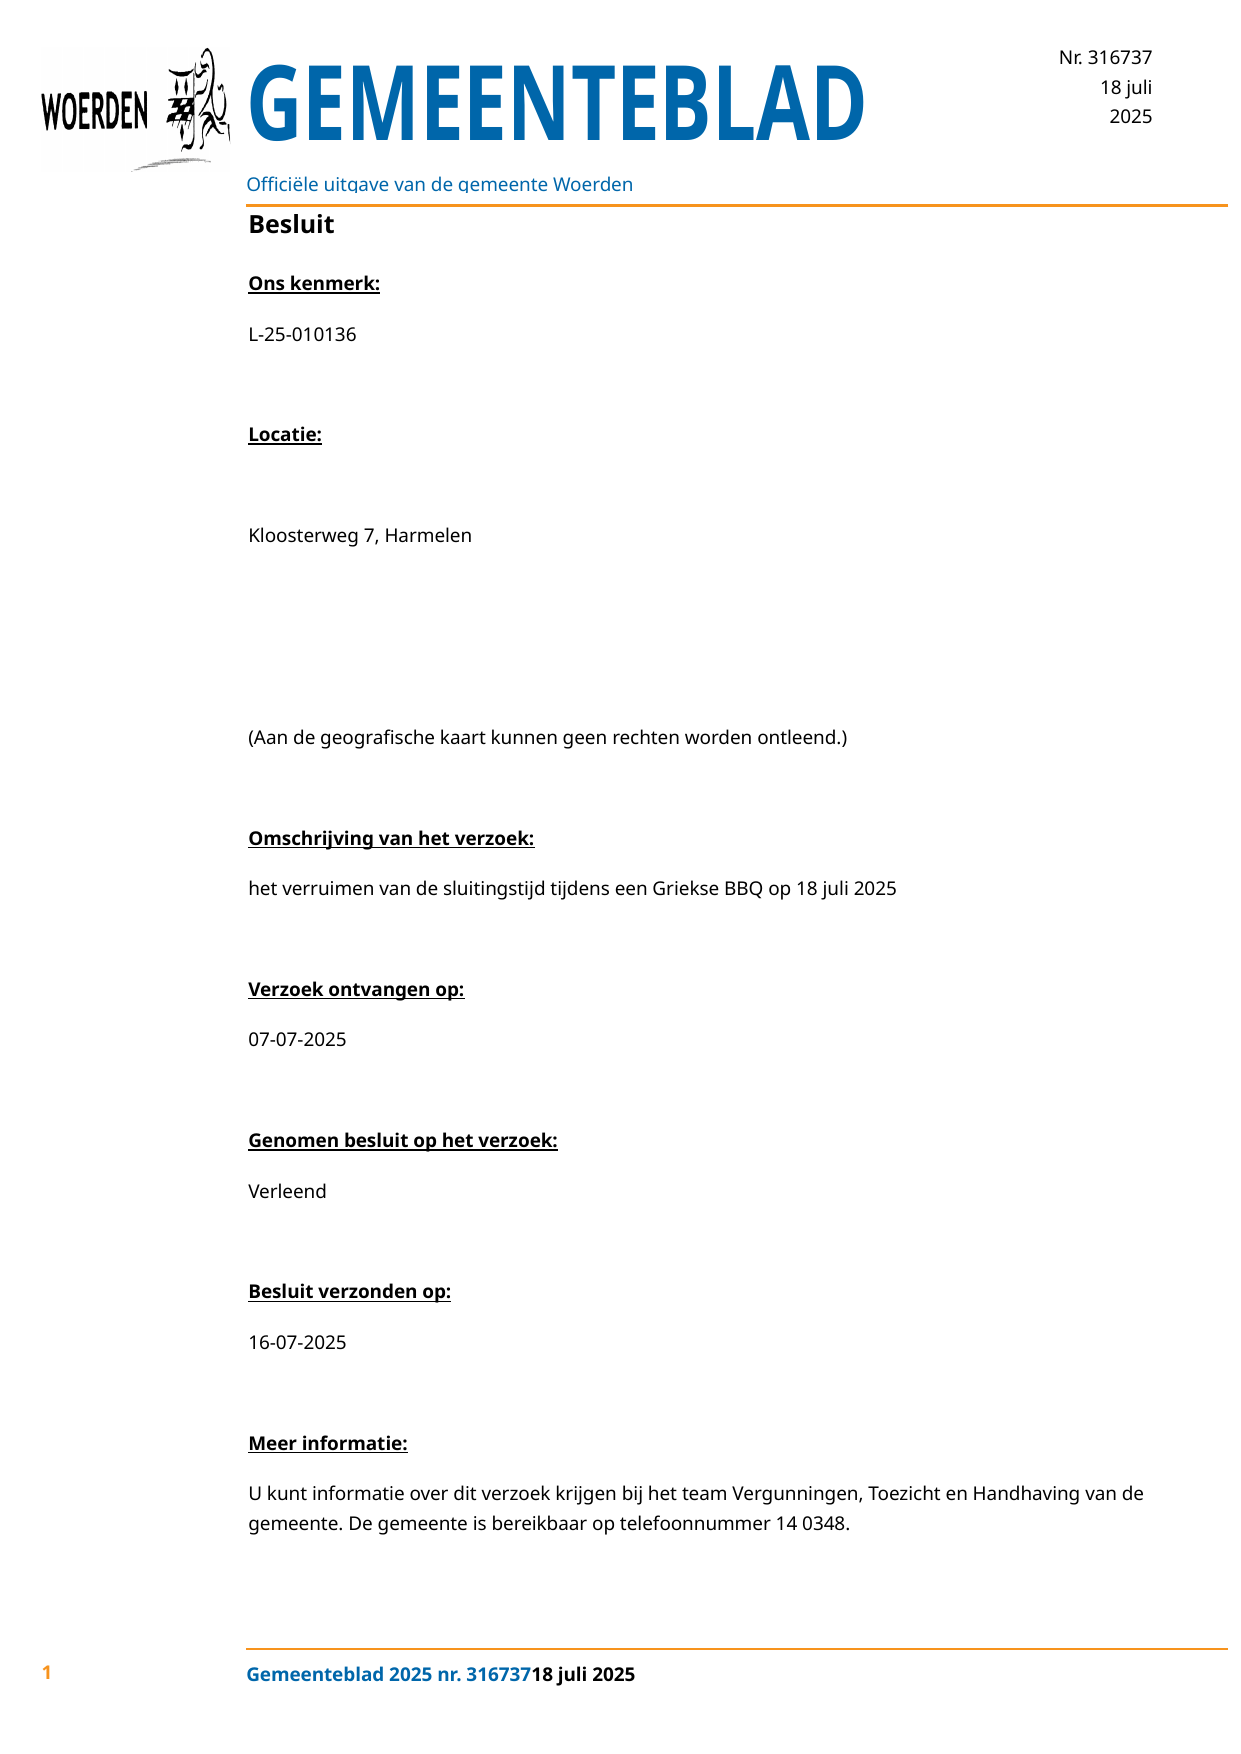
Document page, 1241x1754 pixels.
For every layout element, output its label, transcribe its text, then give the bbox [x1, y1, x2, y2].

text Omschrijving van het verzoek: [248, 825, 1152, 851]
text het verruimen van de sluitingstijd tijdens een Griekse BBQ op 18 juli 2025 [248, 875, 1152, 901]
text Kloosterweg 7, Harmelen [248, 522, 1152, 548]
text Verzoek ontvangen op: [248, 976, 1152, 1002]
text Verleend [248, 1178, 1152, 1203]
text (Aan de geografische kaart kunnen geen rechten worden ontleend.) [248, 724, 1152, 750]
picture [41, 47, 231, 172]
text Ons kenmerk: [248, 270, 1152, 296]
text 16-07-2025 [248, 1329, 1152, 1355]
text Genomen besluit op het verzoek: [248, 1127, 1152, 1153]
text Locatie: [248, 422, 1152, 447]
text U kunt informatie over dit verzoek krijgen bij het team Vergunningen, Toezicht en Handhaving van de gemeente. De gemeente is bereikbaar op telefoonnummer 14 0348. [248, 1480, 1152, 1536]
text 07-07-2025 [248, 1027, 1152, 1052]
text L-25-010136 [248, 321, 1152, 346]
text Besluit verzonden op: [248, 1279, 1152, 1304]
text Besluit [248, 207, 1152, 241]
text Meer informatie: [248, 1430, 1152, 1456]
